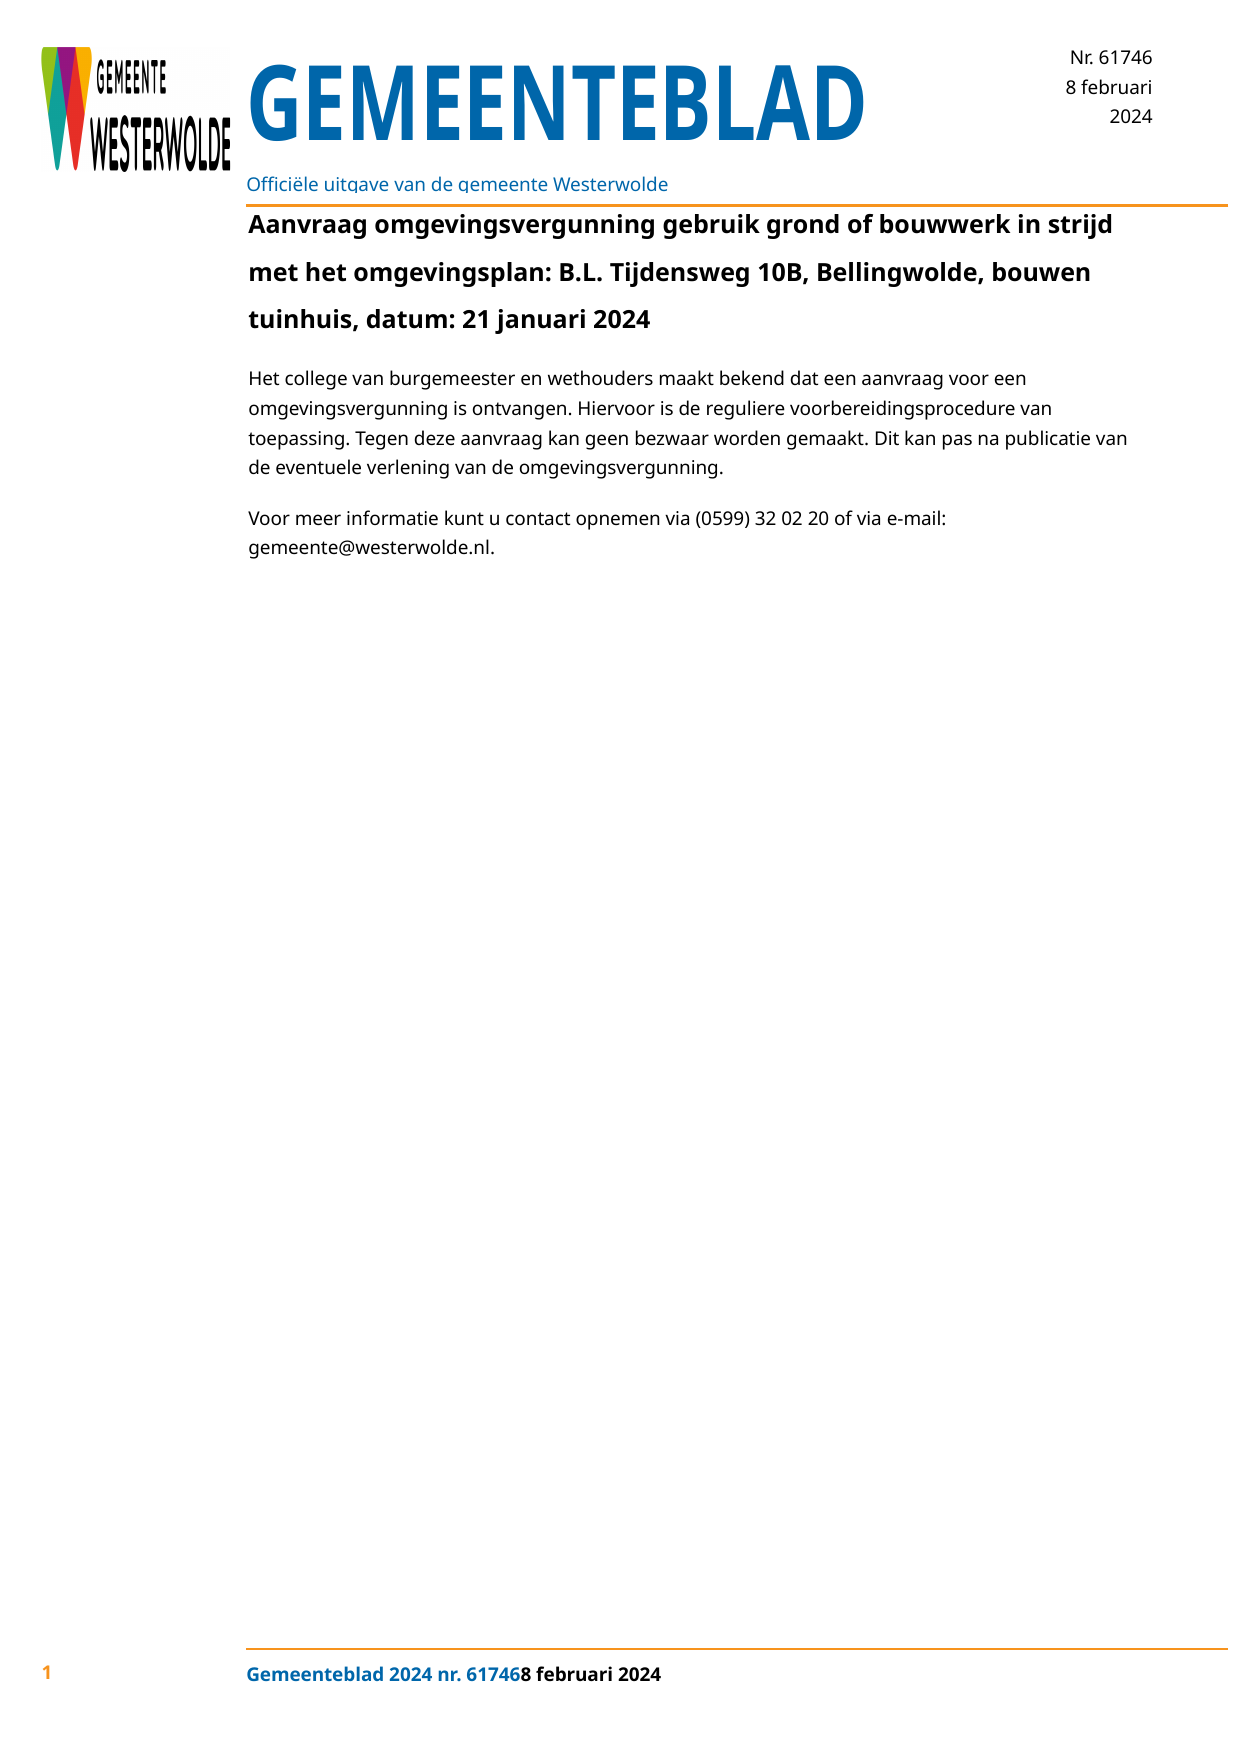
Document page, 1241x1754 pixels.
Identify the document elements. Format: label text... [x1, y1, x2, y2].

text Het college van burgemeester en wethouders maakt bekend dat een aanvraag voor een omgevingsvergunning is ontvangen. Hiervoor is de reguliere voorbereidingsprocedure van toepassing. Tegen deze aanvraag kan geen bezwaar worden gemaakt. Dit kan pas na publicatie van de eventuele verlening van de omgevingsvergunning. [248, 366, 1152, 480]
text Voor meer informatie kunt u contact opnemen via (0599) 32 02 20 of via e-mail: gemeente@westerwolde.nl. [248, 505, 1152, 560]
picture [41, 47, 231, 172]
text Aanvraag omgevingsvergunning gebruik grond of bouwwerk in strijd met het omgevingsplan: B.L. Tijdensweg 10B, Bellingwolde, bouwen tuinhuis, datum: 21 januari 2024 [248, 207, 1152, 336]
